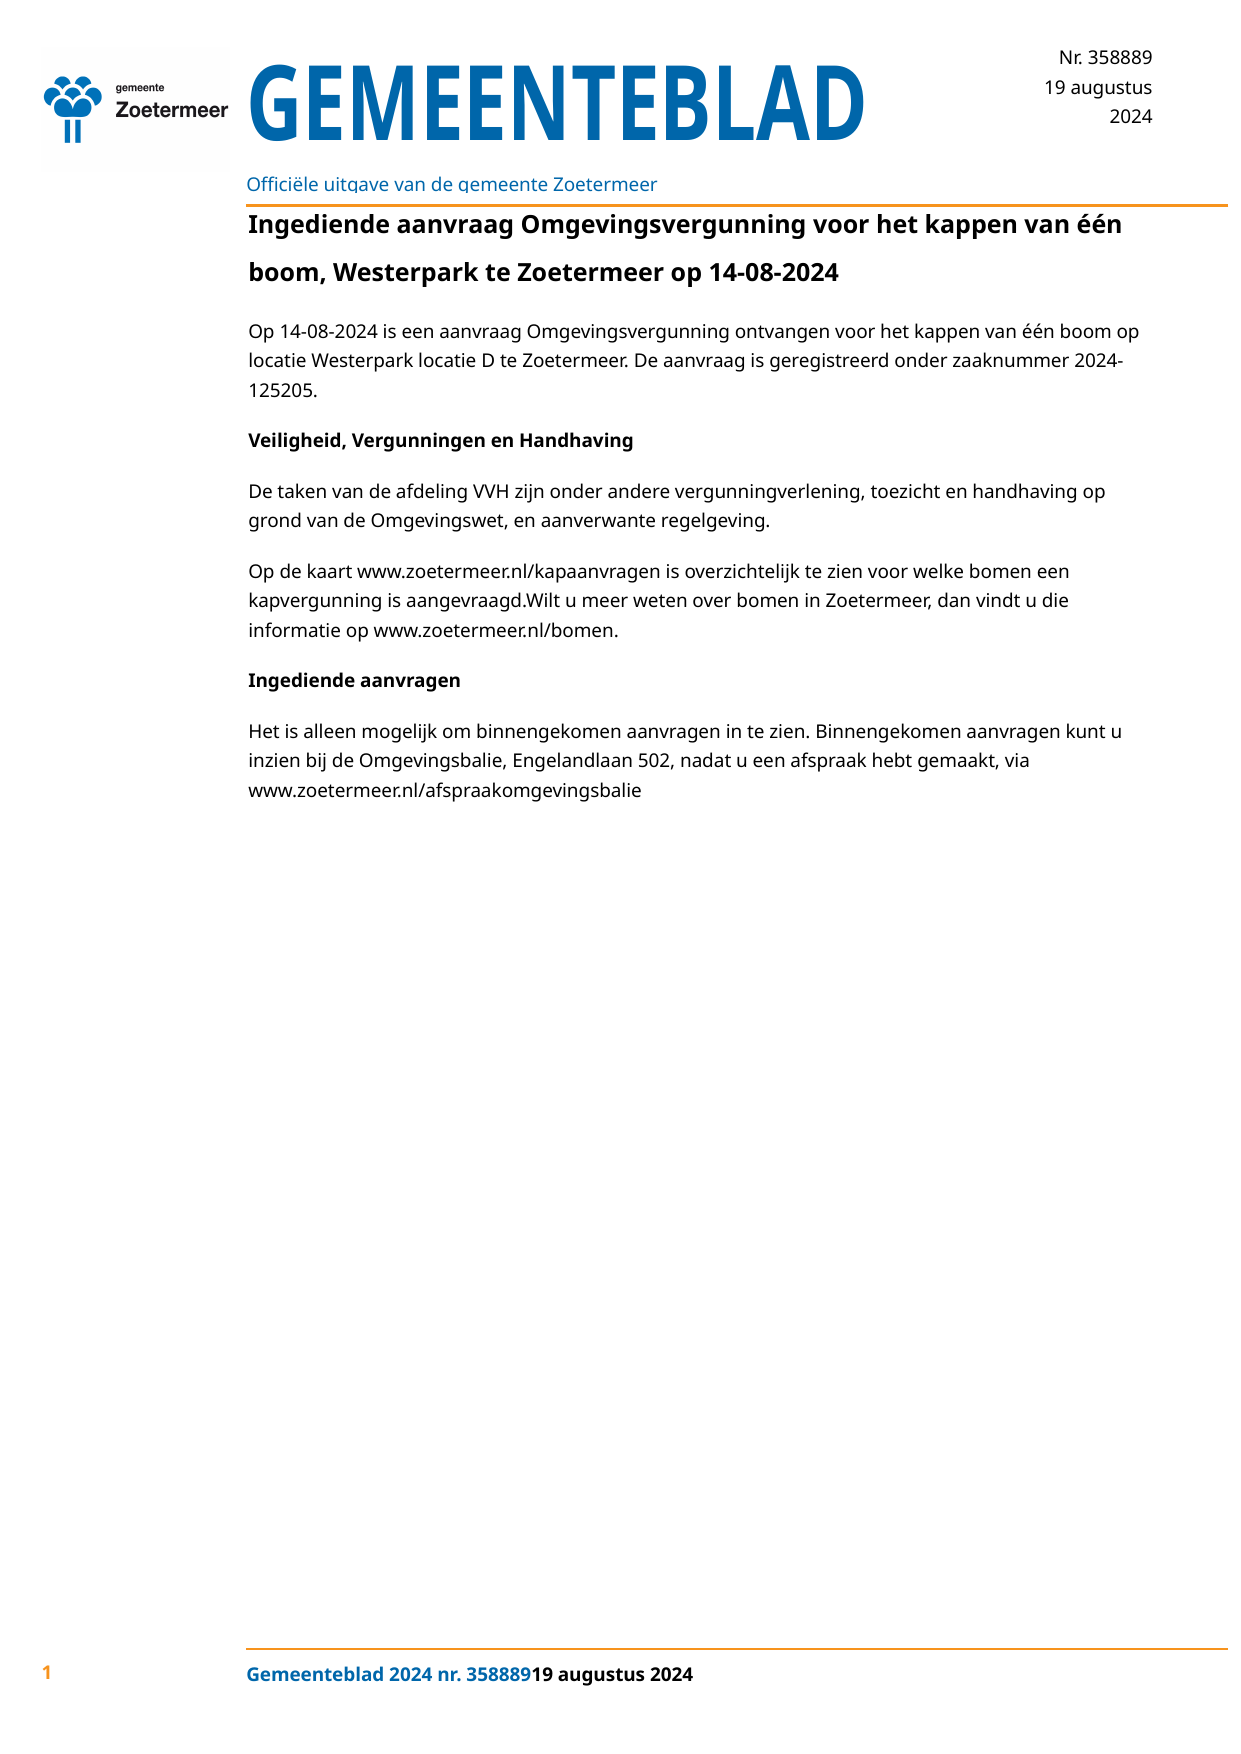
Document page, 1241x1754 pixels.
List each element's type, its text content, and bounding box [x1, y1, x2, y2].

picture [41, 47, 231, 172]
text Ingediende aanvraag Omgevingsvergunning voor het kappen van één boom, Westerpark te Zoetermeer op 14-08-2024 [248, 207, 1152, 288]
text De taken van de afdeling VVH zijn onder andere vergunningverlening, toezicht en handhaving op grond van de Omgevingswet, en aanverwante regelgeving. [248, 478, 1152, 533]
text Op 14-08-2024 is een aanvraag Omgevingsvergunning ontvangen voor het kappen van één boom op locatie Westerpark locatie D te Zoetermeer. De aanvraag is geregistreerd onder zaaknummer 2024-125205. [248, 318, 1152, 403]
text Het is alleen mogelijk om binnengekomen aanvragen in te zien. Binnengekomen aanvragen kunt u inzien bij de Omgevingsbalie, Engelandlaan 502, nadat u een afspraak hebt gemaakt, via www.zoetermeer.nl/afspraakomgevingsbalie [248, 718, 1152, 803]
text Op de kaart www.zoetermeer.nl/kapaanvragen is overzichtelijk te zien voor welke bomen een kapvergunning is aangevraagd.Wilt u meer weten over bomen in Zoetermeer, dan vindt u die informatie op www.zoetermeer.nl/bomen. [248, 558, 1152, 643]
text Ingediende aanvragen [248, 667, 1152, 693]
text Veiligheid, Vergunningen en Handhaving [248, 427, 1152, 453]
